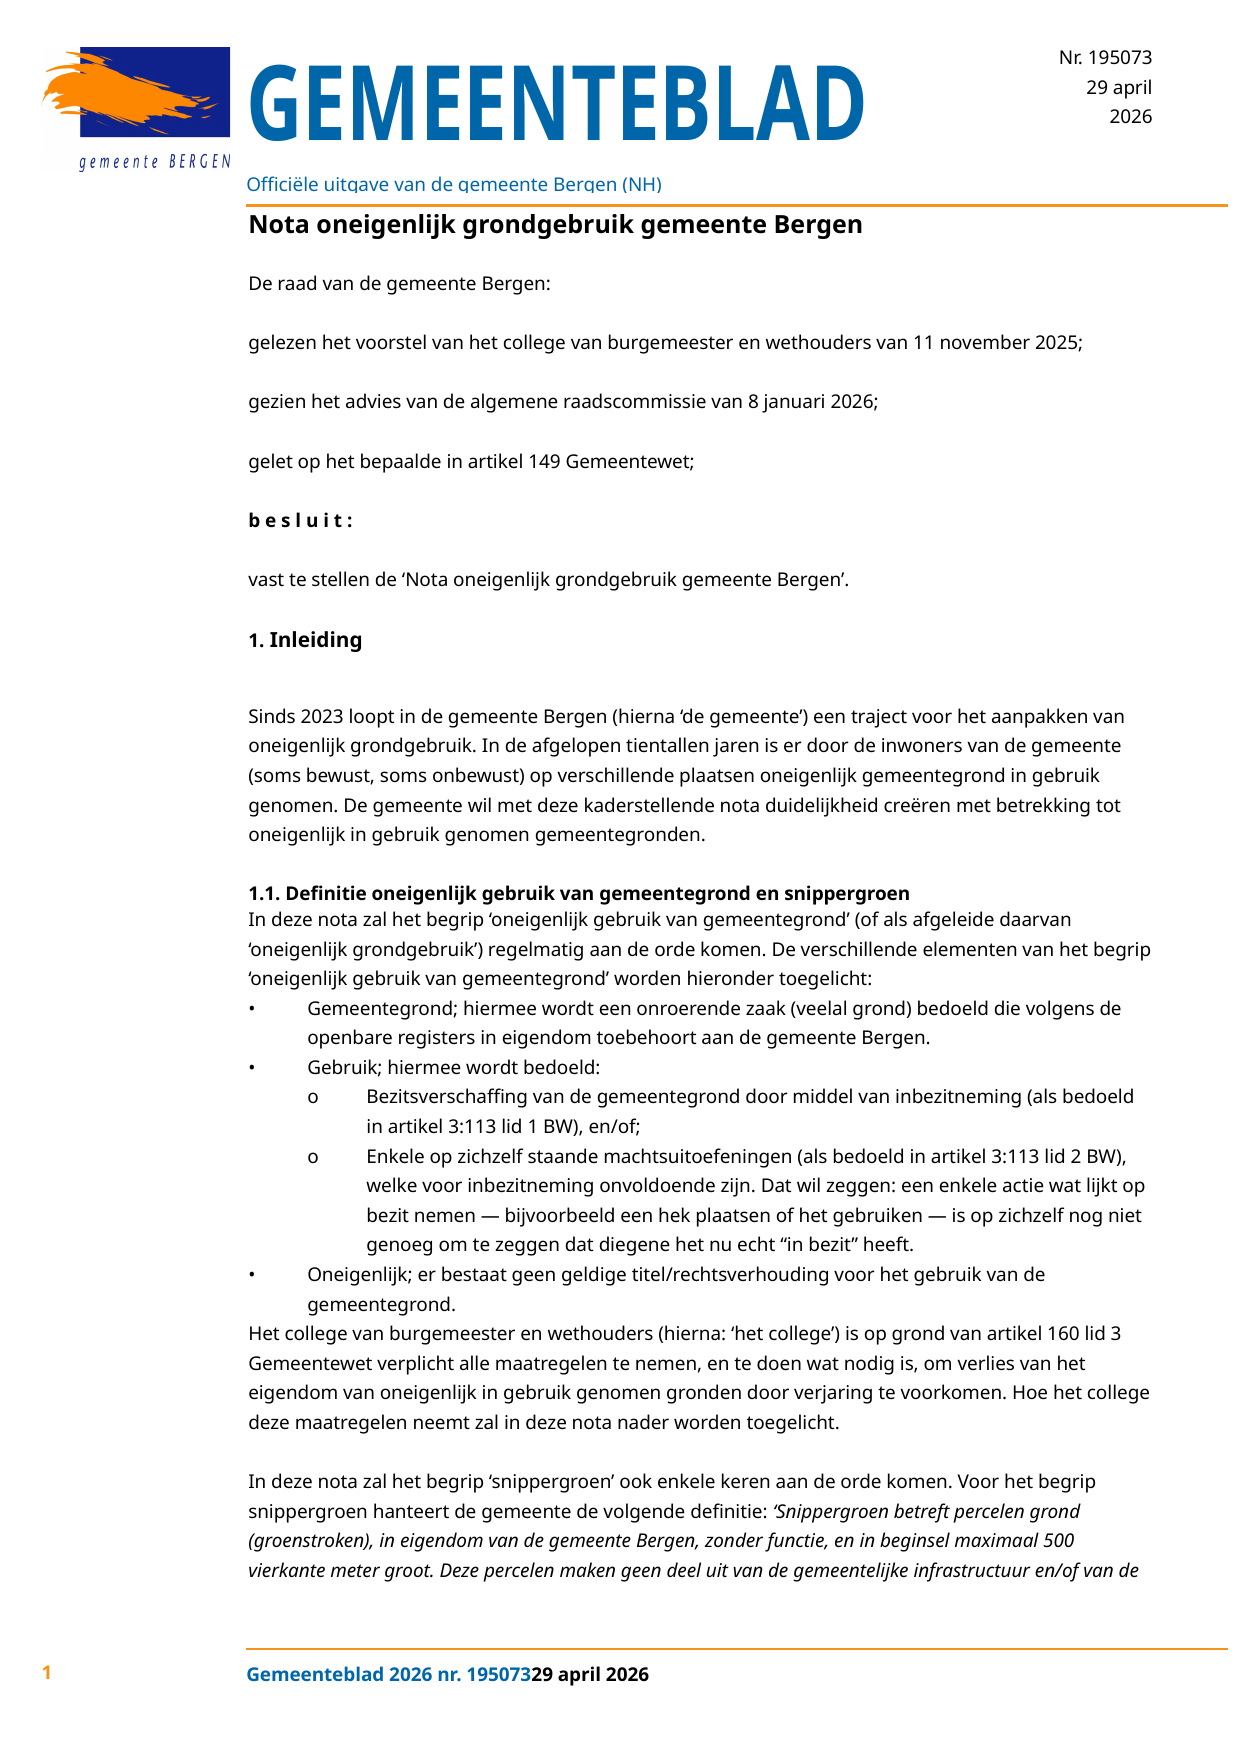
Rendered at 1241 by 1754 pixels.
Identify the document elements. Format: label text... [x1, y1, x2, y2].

list Gemeentegrond; hiermee wordt een onroerende zaak (veelal grond) bedoeld die volgens de openbare registers in eigendom toebehoort aan de gemeente Bergen. [248, 995, 1152, 1050]
text De raad van de gemeente Bergen: [248, 270, 1152, 296]
list Enkele op zichzelf staande machtsuitoefeningen (als bedoeld in artikel 3:113 lid 2 BW), welke voor inbezitneming onvoldoende zijn. Dat wil zeggen: een enkele actie wat lijkt op bezit nemen — bijvoorbeeld een hek plaatsen of het gebruiken — is op zichzelf nog niet genoeg om te zeggen dat diegene het nu echt “in bezit” heeft. [307, 1143, 1152, 1257]
text vast te stellen de ‘Nota oneigenlijk grondgebruik gemeente Bergen’. [248, 566, 1152, 592]
text Het college van burgemeester en wethouders (hierna: ‘het college’) is op grond van artikel 160 lid 3 Gemeentewet verplicht alle maatregelen te nemen, en te doen wat nodig is, om verlies van het eigendom van oneigenlijk in gebruik genomen gronden door verjaring te voorkomen. Hoe het college deze maatregelen neemt zal in deze nota nader worden toegelicht. [248, 1320, 1152, 1435]
text gezien het advies van de algemene raadscommissie van 8 januari 2026; [248, 389, 1152, 414]
picture [41, 47, 231, 172]
list Bezitsverschaffing van de gemeentegrond door middel van inbezitneming (als bedoeld in artikel 3:113 lid 1 BW), en/of; [307, 1084, 1152, 1139]
text Nota oneigenlijk grondgebruik gemeente Bergen [248, 207, 1152, 241]
text In deze nota zal het begrip ‘snippergroen’ ook enkele keren aan de orde komen. Voor het begrip snippergroen hanteert de gemeente de volgende definitie: ‘Snippergroen betreft percelen grond (groenstroken), in eigendom van de gemeente Bergen, zonder functie, en in beginsel maximaal 500 vierkante meter groot. Deze percelen maken geen deel uit van de gemeentelijke infrastructuur en/of van de [248, 1468, 1152, 1583]
list Gebruik; hiermee wordt bedoeld: [248, 1054, 1152, 1080]
text 1. Inleiding [248, 625, 1152, 654]
text Sinds 2023 loopt in de gemeente Bergen (hierna ‘de gemeente’) een traject voor het aanpakken van oneigenlijk grondgebruik. In de afgelopen tientallen jaren is er door de inwoners van de gemeente (soms bewust, soms onbewust) op verschillende plaatsen oneigenlijk gemeentegrond in gebruik genomen. De gemeente wil met deze kaderstellende nota duidelijkheid creëren met betrekking tot oneigenlijk in gebruik genomen gemeentegronden. [248, 703, 1152, 847]
text gelezen het voorstel van het college van burgemeester en wethouders van 11 november 2025; [248, 329, 1152, 355]
text gelet op het bepaalde in artikel 149 Gemeentewet; [248, 448, 1152, 473]
text b e s l u i t : [248, 507, 1152, 533]
text 1.1. Definitie oneigenlijk gebruik van gemeentegrond en snippergroen [248, 881, 1152, 906]
list Oneigenlijk; er bestaat geen geldige titel/rechtsverhouding voor het gebruik van de gemeentegrond. [248, 1261, 1152, 1317]
text In deze nota zal het begrip ‘oneigenlijk gebruik van gemeentegrond’ (of als afgeleide daarvan ‘oneigenlijk grondgebruik’) regelmatig aan de orde komen. De verschillende elementen van het begrip ‘oneigenlijk gebruik van gemeentegrond’ worden hieronder toegelicht: [248, 906, 1152, 991]
